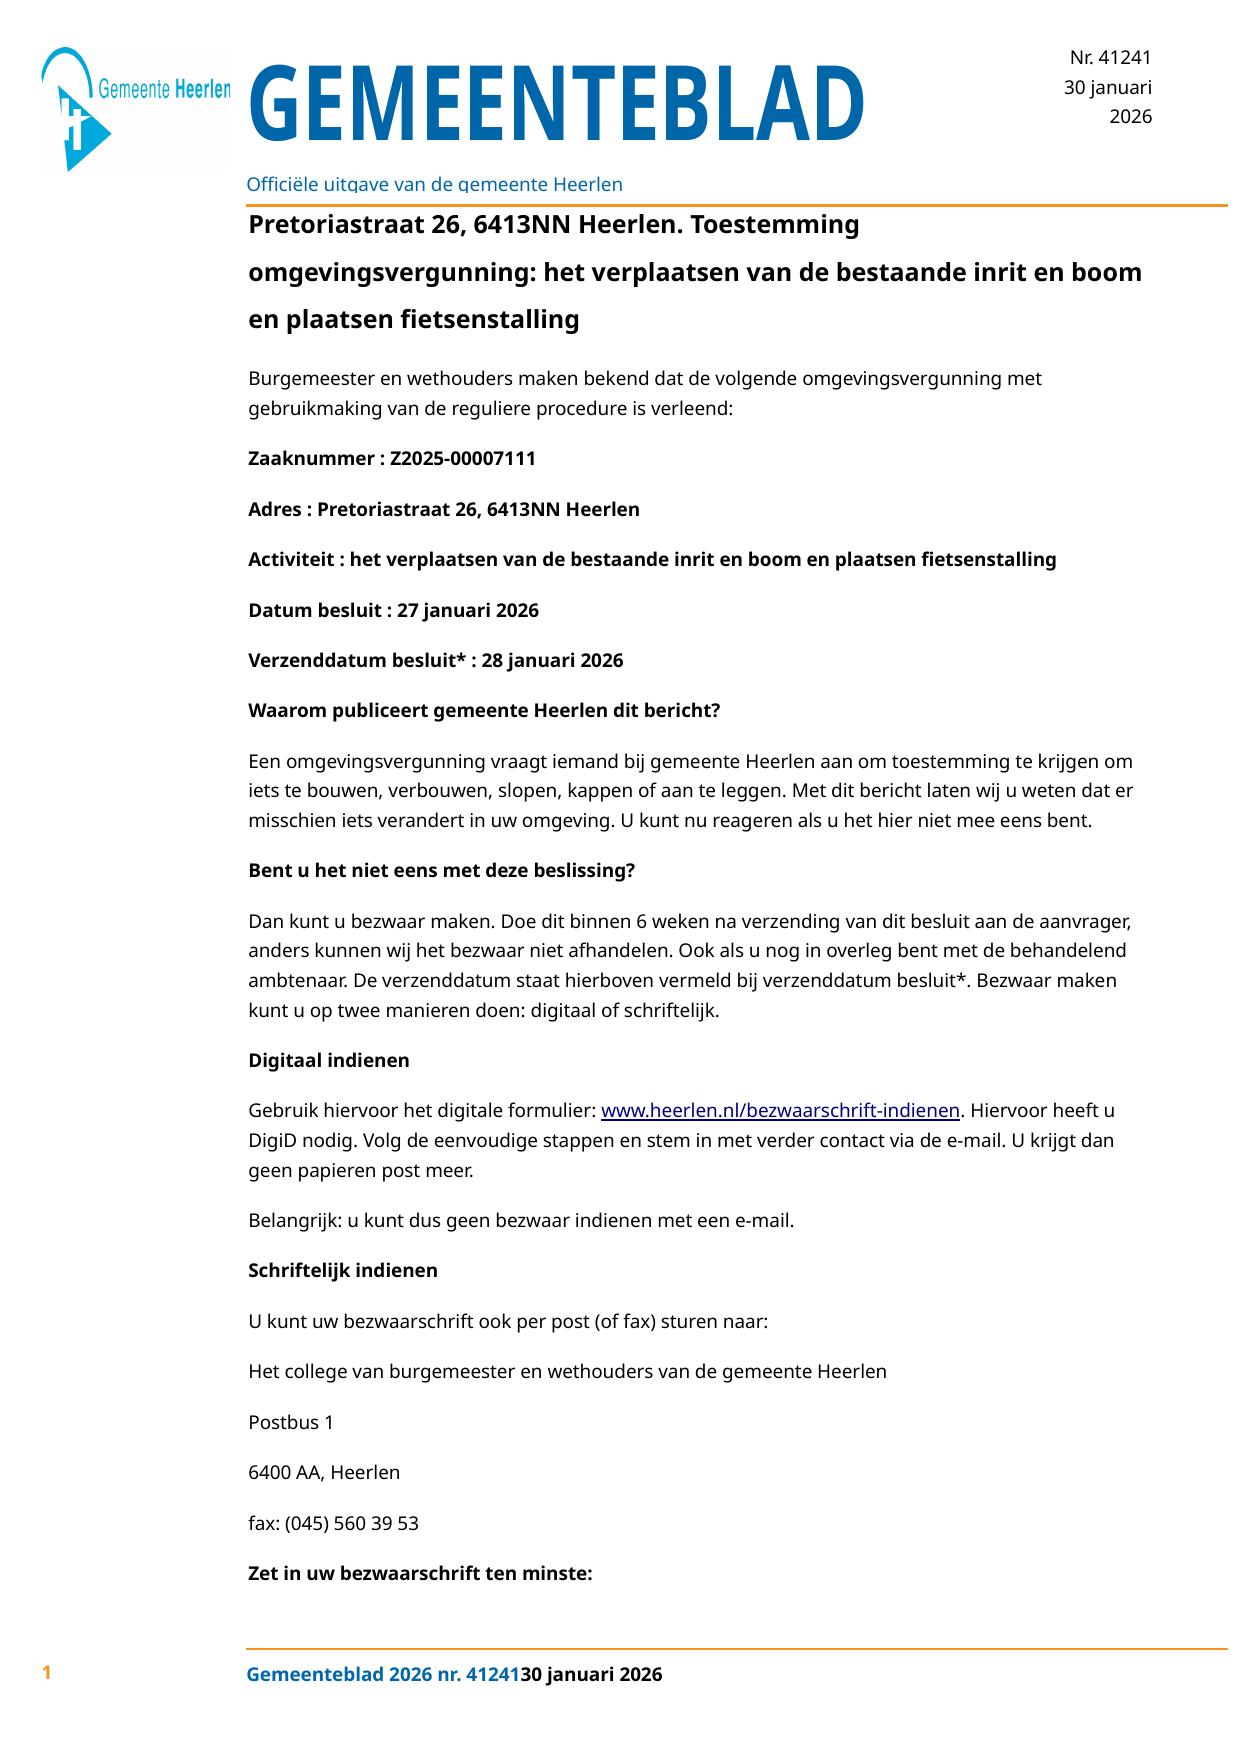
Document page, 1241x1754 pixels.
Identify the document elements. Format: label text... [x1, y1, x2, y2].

text Belangrijk: u kunt dus geen bezwaar indienen met een e-mail. [248, 1207, 1152, 1233]
picture [41, 47, 231, 172]
text Burgemeester en wethouders maken bekend dat de volgende omgevingsvergunning met gebruikmaking van de reguliere procedure is verleend: [248, 366, 1152, 421]
text Waarom publiceert gemeente Heerlen dit bericht? [248, 698, 1152, 723]
text Verzenddatum besluit* : 28 januari 2026 [248, 647, 1152, 673]
text Een omgevingsvergunning vraagt iemand bij gemeente Heerlen aan om toestemming te krijgen om iets te bouwen, verbouwen, slopen, kappen of aan te leggen. Met dit bericht laten wij u weten dat er misschien iets verandert in uw omgeving. U kunt nu reageren als u het hier niet mee eens bent. [248, 748, 1152, 833]
text fax: (045) 560 39 53 [248, 1510, 1152, 1535]
picture [41, 47, 59, 70]
text Activiteit : het verplaatsen van de bestaande inrit en boom en plaatsen fietsenstalling [248, 546, 1152, 572]
text Zet in uw bezwaarschrift ten minste: [248, 1560, 1152, 1586]
text Bent u het niet eens met deze beslissing? [248, 858, 1152, 883]
text Gebruik hiervoor het digitale formulier: www.heerlen.nl/bezwaarschrift-indienen. Hiervoor heeft u DigiD nodig. Volg de eenvoudige stappen en stem in met verder contact via de e-mail. U krijgt dan geen papieren post meer. [248, 1098, 1152, 1182]
text Pretoriastraat 26, 6413NN Heerlen. Toestemming omgevingsvergunning: het verplaatsen van de bestaande inrit en boom en plaatsen fietsenstalling [248, 207, 1152, 336]
text Het college van burgemeester en wethouders van de gemeente Heerlen [248, 1358, 1152, 1384]
text Zaaknummer : Z2025-00007111 [248, 446, 1152, 471]
text 6400 AA, Heerlen [248, 1459, 1152, 1485]
text Postbus 1 [248, 1409, 1152, 1434]
text Digitaal indienen [248, 1047, 1152, 1073]
text Adres : Pretoriastraat 26, 6413NN Heerlen [248, 496, 1152, 522]
text Datum besluit : 27 januari 2026 [248, 597, 1152, 622]
text Schriftelijk indienen [248, 1258, 1152, 1283]
text Dan kunt u bezwaar maken. Doe dit binnen 6 weken na verzending van dit besluit aan de aanvrager, anders kunnen wij het bezwaar niet afhandelen. Ook als u nog in overleg bent met de behandelend ambtenaar. De verzenddatum staat hierboven vermeld bij verzenddatum besluit*. Bezwaar maken kunt u op twee manieren doen: digitaal of schriftelijk. [248, 908, 1152, 1022]
text U kunt uw bezwaarschrift ook per post (of fax) sturen naar: [248, 1308, 1152, 1334]
